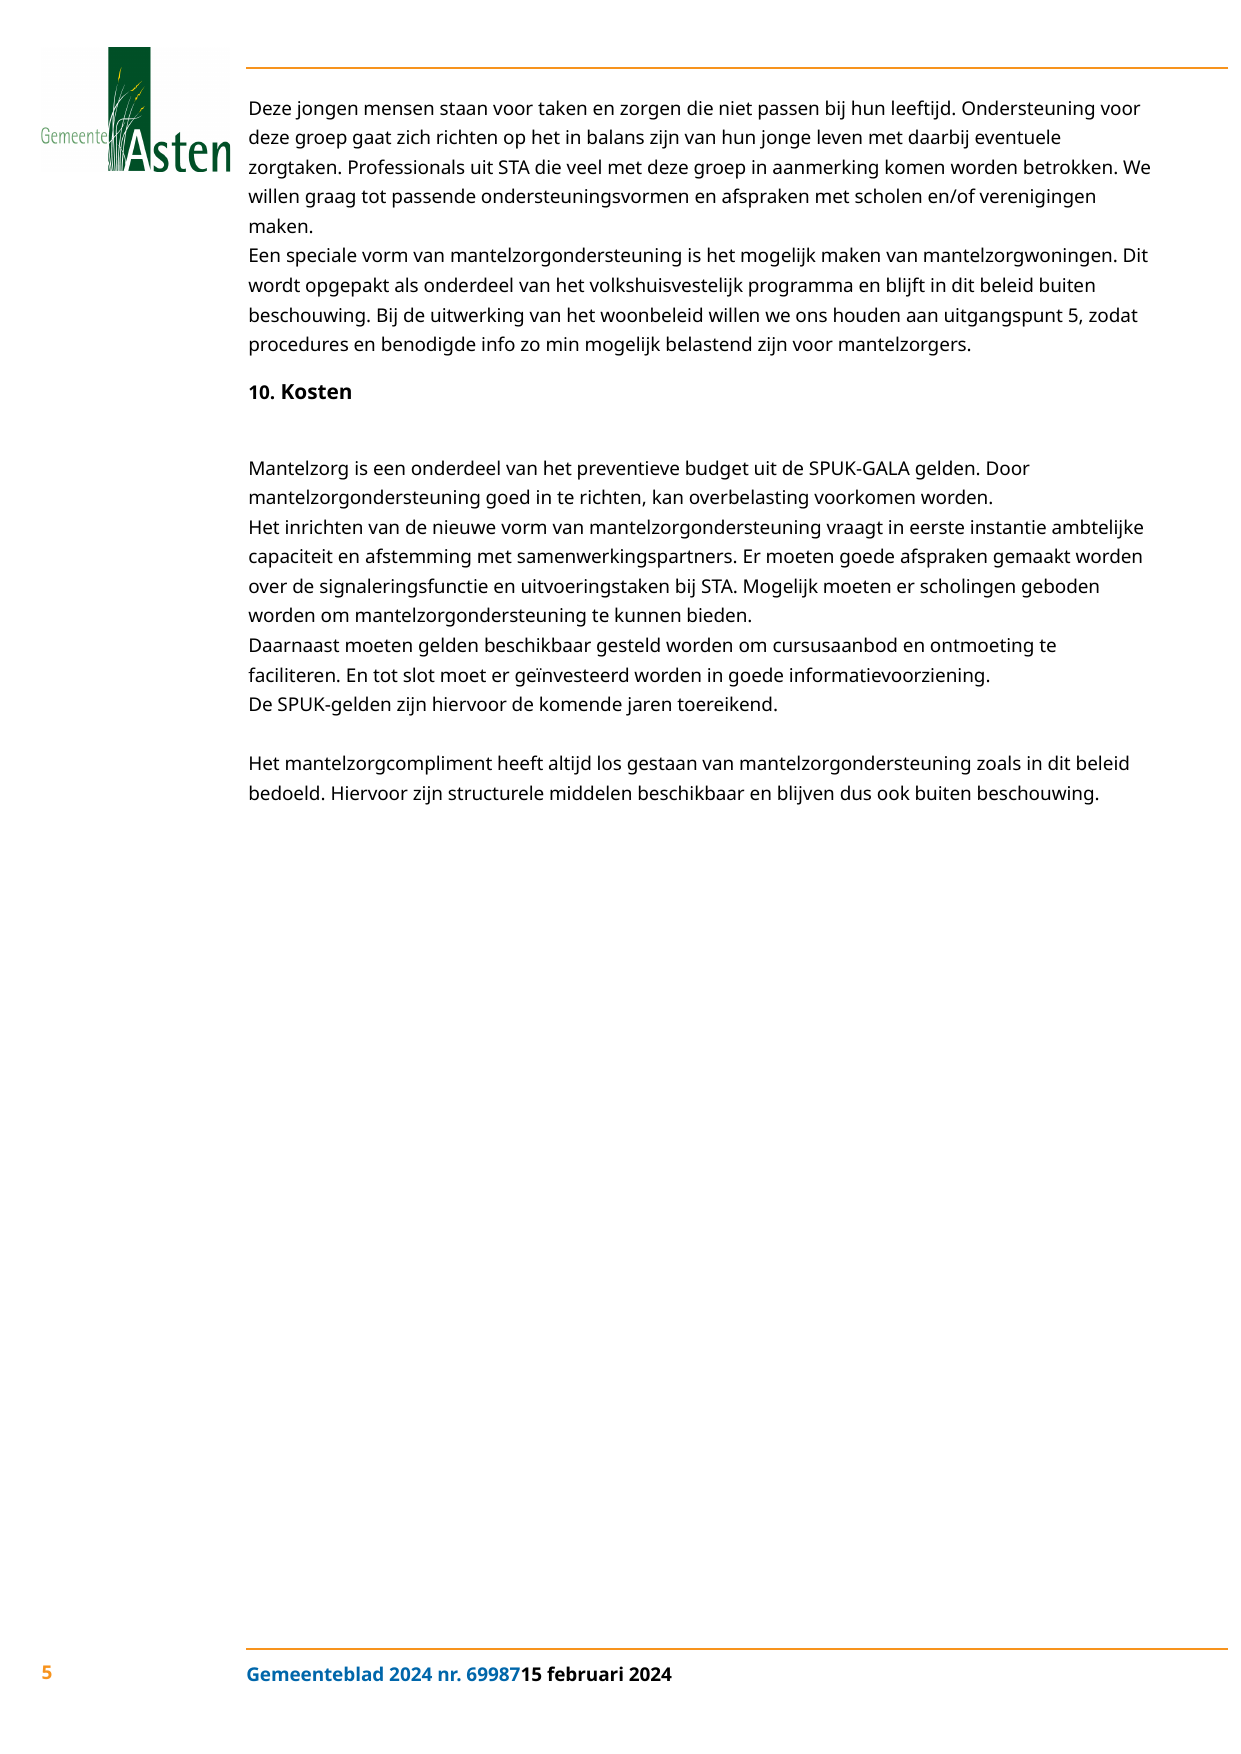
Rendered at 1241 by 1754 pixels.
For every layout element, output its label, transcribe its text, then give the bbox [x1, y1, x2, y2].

text Mantelzorg is een onderdeel van het preventieve budget uit de SPUK-GALA gelden. Door mantelzorgondersteuning goed in te richten, kan overbelasting voorkomen worden. [248, 455, 1152, 510]
picture [41, 47, 231, 172]
text Het inrichten van de nieuwe vorm van mantelzorgondersteuning vraagt in eerste instantie ambtelijke capaciteit en afstemming met samenwerkingspartners. Er moeten goede afspraken gemaakt worden over de signaleringsfunctie en uitvoeringstaken bij STA. Mogelijk moeten er scholingen geboden worden om mantelzorgondersteuning te kunnen bieden. [248, 514, 1152, 628]
text Een speciale vorm van mantelzorgondersteuning is het mogelijk maken van mantelzorgwoningen. Dit wordt opgepakt als onderdeel van het volkshuisvestelijk programma en blijft in dit beleid buiten beschouwing. Bij de uitwerking van het woonbeleid willen we ons houden aan uitgangspunt 5, zodat procedures en benodigde info zo min mogelijk belastend zijn voor mantelzorgers. [248, 243, 1152, 357]
text Deze jongen mensen staan voor taken en zorgen die niet passen bij hun leeftijd. Ondersteuning voor deze groep gaat zich richten op het in balans zijn van hun jonge leven met daarbij eventuele zorgtaken. Professionals uit STA die veel met deze groep in aanmerking komen worden betrokken. We willen graag tot passende ondersteuningsvormen en afspraken met scholen en/of verenigingen maken. [248, 95, 1152, 239]
text Daarnaast moeten gelden beschikbaar gesteld worden om cursusaanbod en ontmoeting te faciliteren. En tot slot moet er geïnvesteerd worden in goede informatievoorziening. [248, 632, 1152, 688]
text Het mantelzorgcompliment heeft altijd los gestaan van mantelzorgondersteuning zoals in dit beleid bedoeld. Hiervoor zijn structurele middelen beschikbaar en blijven dus ook buiten beschouwing. [248, 751, 1152, 806]
text De SPUK-gelden zijn hiervoor de komende jaren toereikend. [248, 691, 1152, 717]
text 10. Kosten [248, 377, 1152, 406]
